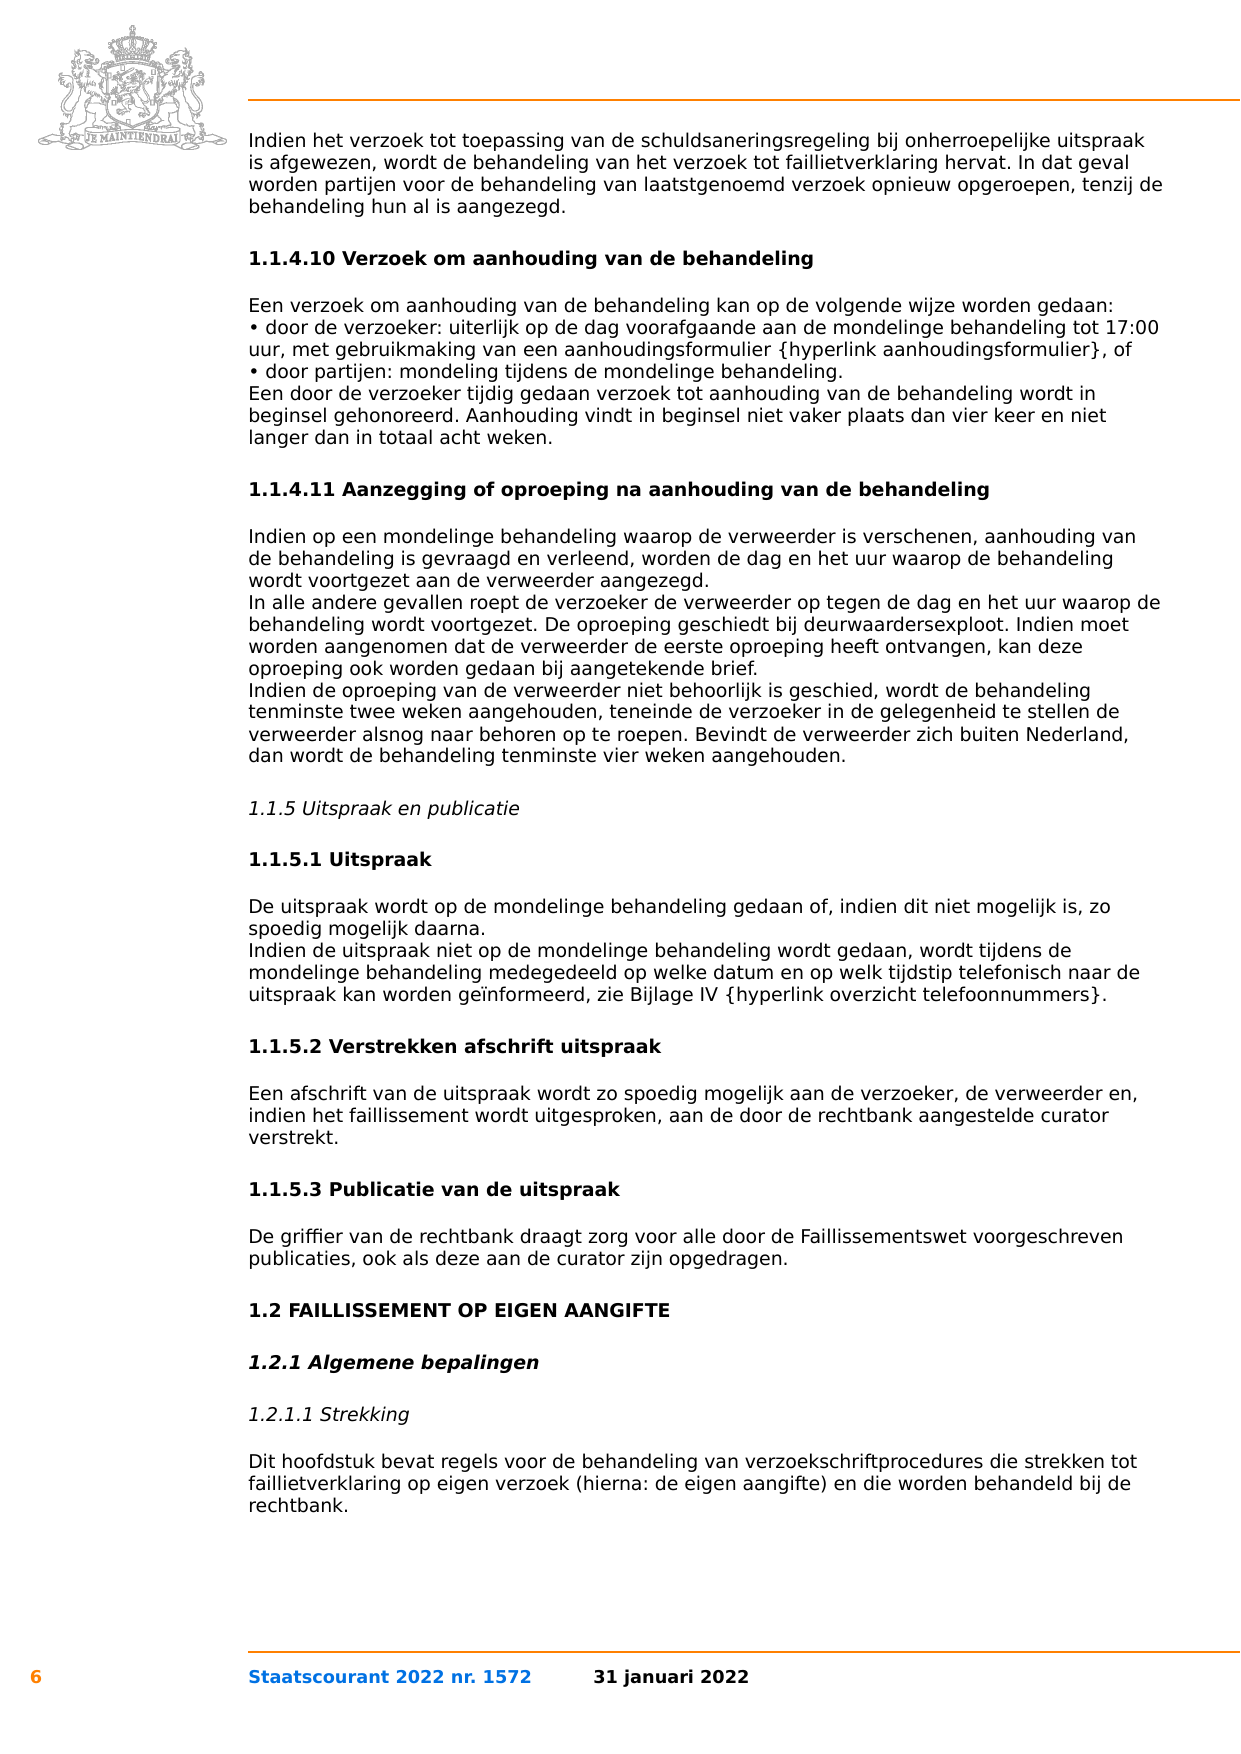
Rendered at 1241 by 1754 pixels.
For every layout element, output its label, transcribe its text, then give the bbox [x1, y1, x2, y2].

subtitle 1.1.4.10 Verzoek om aanhouding van de behandeling [248, 248, 1163, 270]
text Indien het verzoek tot toepassing van de schuldsaneringsregeling bij onherroepelijke uitspraak is afgewezen, wordt de behandeling van het verzoek tot faillietverklaring hervat. In dat geval worden partijen voor de behandeling van laatstgenoemd verzoek opnieuw opgeroepen, tenzij de behandeling hun al is aangezegd. [248, 130, 1163, 218]
subtitle 1.1.5.2 Verstrekken afschrift uitspraak [248, 1036, 1163, 1058]
text Indien de oproeping van de verweerder niet behoorlijk is geschied, wordt de behandeling tenminste twee weken aangehouden, teneinde de verzoeker in de gelegenheid te stellen de verweerder alsnog naar behoren op te roepen. Bevindt de verweerder zich buiten Nederland, dan wordt de behandeling tenminste vier weken aangehouden. [248, 679, 1163, 767]
text • door de verzoeker: uiterlijk op de dag voorafgaande aan de mondelinge behandeling tot 17:00 uur, met gebruikmaking van een aanhoudingsformulier {hyperlink aanhoudingsformulier}, of [248, 317, 1163, 361]
text • door partijen: mondeling tijdens de mondelinge behandeling. [248, 361, 1163, 383]
subtitle 1.2 FAILLISSEMENT OP EIGEN AANGIFTE [248, 1300, 1163, 1322]
subtitle 1.2.1.1 Strekking [248, 1404, 1163, 1426]
subtitle 1.1.5.3 Publicatie van de uitspraak [248, 1179, 1163, 1201]
text Dit hoofdstuk bevat regels voor de behandeling van verzoekschriftprocedures die strekken tot faillietverklaring op eigen verzoek (hierna: de eigen aangifte) en die worden behandeld bij de rechtbank. [248, 1451, 1163, 1517]
text In alle andere gevallen roept de verzoeker de verweerder op tegen de dag en het uur waarop de behandeling wordt voortgezet. De oproeping geschiedt bij deurwaardersexploot. Indien moet worden aangenomen dat de verweerder de eerste oproeping heeft ontvangen, kan deze oproeping ook worden gedaan bij aangetekende brief. [248, 592, 1163, 679]
subtitle 1.1.4.11 Aanzegging of oproeping na aanhouding van de behandeling [248, 479, 1163, 501]
text Een verzoek om aanhouding van de behandeling kan op de volgende wijze worden gedaan: [248, 295, 1163, 317]
text Indien de uitspraak niet op de mondelinge behandeling wordt gedaan, wordt tijdens de mondelinge behandeling medegedeeld op welke datum en op welk tijdstip telefonisch naar de uitspraak kan worden geïnformeerd, zie Bijlage IV {hyperlink overzicht telefoonnummers}. [248, 940, 1163, 1006]
text De uitspraak wordt op de mondelinge behandeling gedaan of, indien dit niet mogelijk is, zo spoedig mogelijk daarna. [248, 896, 1163, 940]
subtitle 1.2.1 Algemene bepalingen [248, 1352, 1163, 1374]
subtitle 1.1.5 Uitspraak en publicatie [248, 797, 1163, 819]
text De griffier van de rechtbank draagt zorg voor alle door de Faillissementswet voorgeschreven publicaties, ook als deze aan de curator zijn opgedragen. [248, 1226, 1163, 1270]
text Indien op een mondelinge behandeling waarop de verweerder is verschenen, aanhouding van de behandeling is gevraagd en verleend, worden de dag en het uur waarop de behandeling wordt voortgezet aan de verweerder aangezegd. [248, 526, 1163, 592]
text Een afschrift van de uitspraak wordt zo spoedig mogelijk aan de verzoeker, de verweerder en, indien het faillissement wordt uitgesproken, aan de door de rechtbank aangestelde curator verstrekt. [248, 1083, 1163, 1149]
subtitle 1.1.5.1 Uitspraak [248, 849, 1163, 871]
text Een door de verzoeker tijdig gedaan verzoek tot aanhouding van de behandeling wordt in beginsel gehonoreerd. Aanhouding vindt in beginsel niet vaker plaats dan vier keer en niet langer dan in totaal acht weken. [248, 383, 1163, 449]
picture [38, 25, 227, 150]
